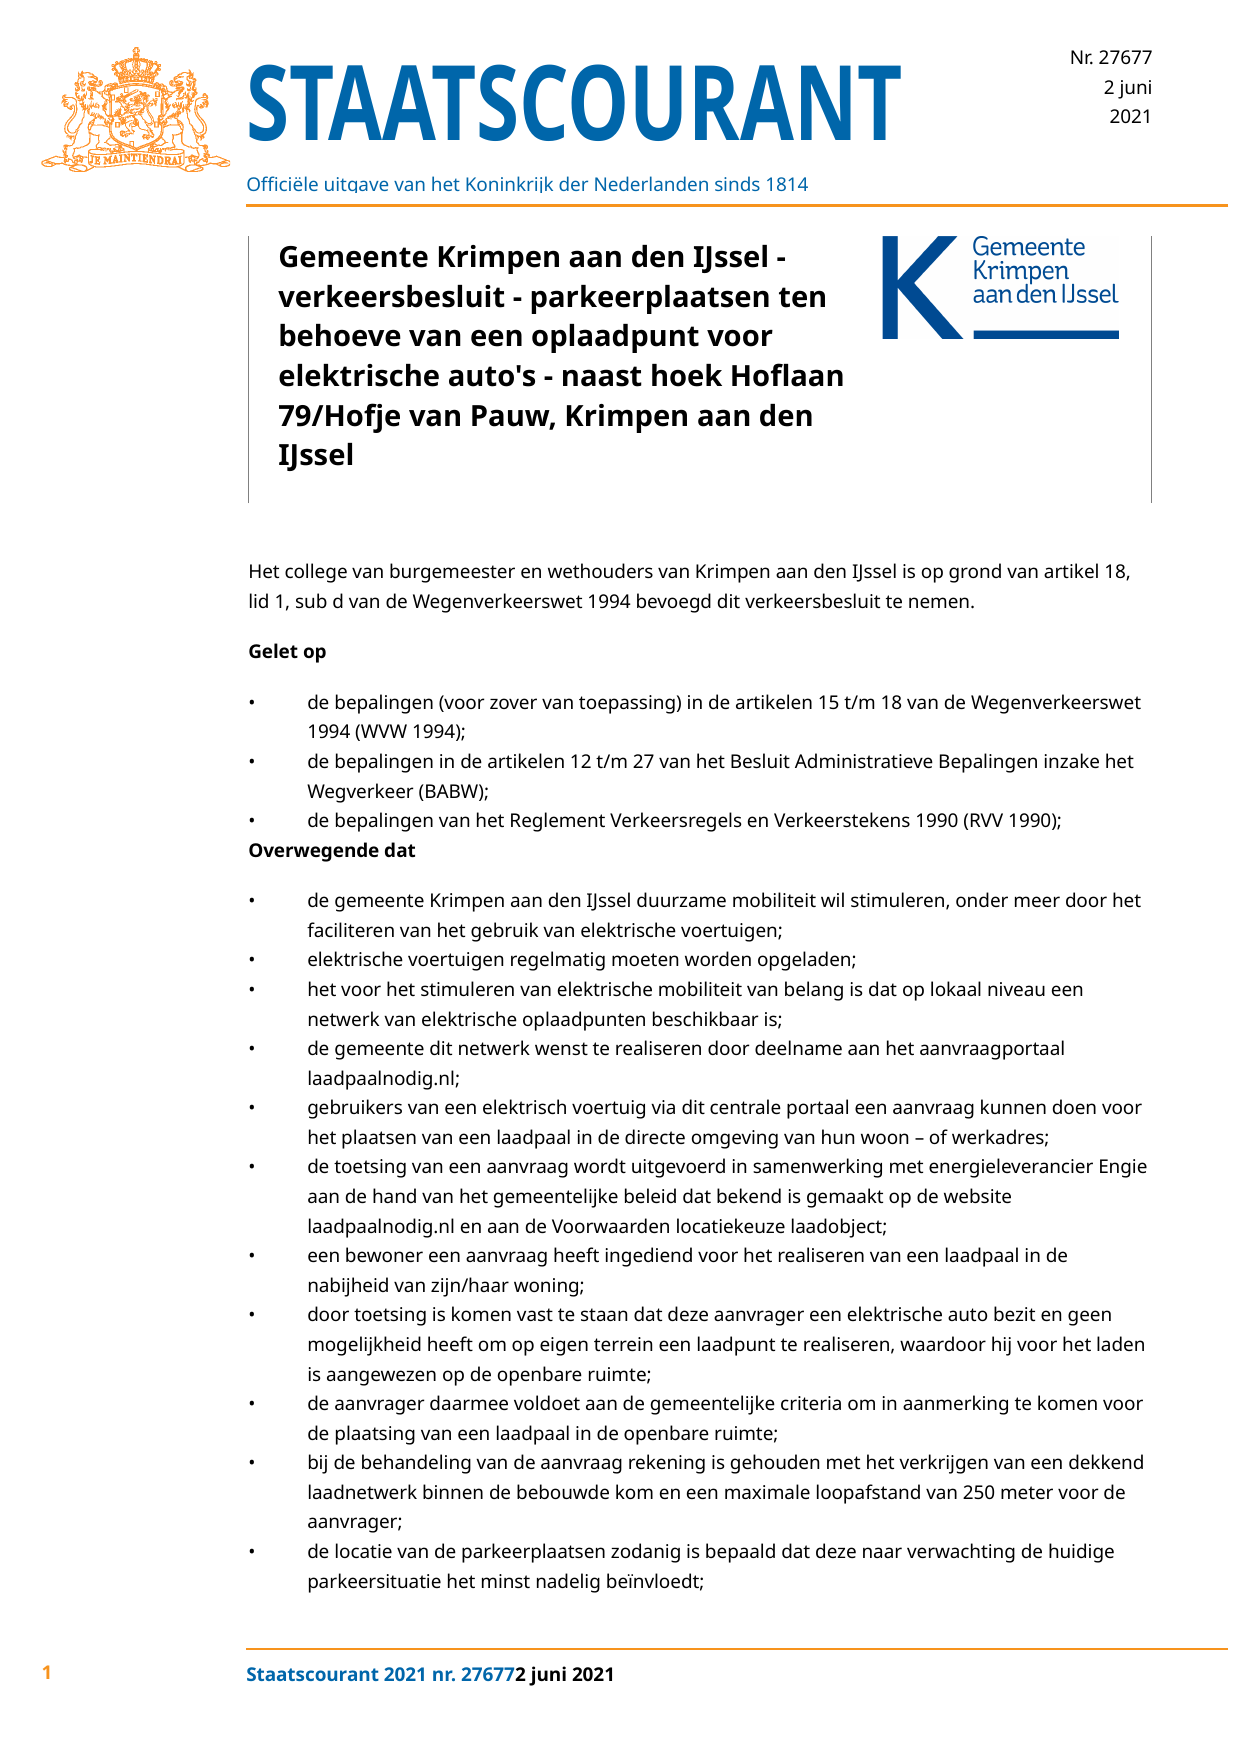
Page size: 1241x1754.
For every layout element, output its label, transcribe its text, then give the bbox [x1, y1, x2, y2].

list de gemeente Krimpen aan den IJssel duurzame mobiliteit wil stimuleren, onder meer door het faciliteren van het gebruik van elektrische voertuigen; [248, 887, 1152, 943]
list de bepalingen (voor zover van toepassing) in de artikelen 15 t/m 18 van de Wegenverkeerswet 1994 (WVW 1994); [248, 689, 1152, 744]
text Gelet op [248, 639, 1152, 664]
picture [41, 47, 231, 172]
text Het college van burgemeester en wethouders van Krimpen aan den IJssel is op grond van artikel 18, lid 1, sub d van de Wegenverkeerswet 1994 bevoegd dit verkeersbesluit te nemen. [248, 559, 1152, 614]
list bij de behandeling van de aanvraag rekening is gehouden met het verkrijgen van een dekkend laadnetwerk binnen de bebouwde kom en een maximale loopafstand van 250 meter voor de aanvrager; [248, 1449, 1152, 1534]
table_header Gemeente Krimpen aan den IJssel - verkeersbesluit - parkeerplaatsen ten behoeve van een oplaadpunt voor elektrische auto's - naast hoek Hoflaan 79/Hofje van Pauw, Krimpen aan den IJssel [249, 236, 850, 503]
text Overwegende dat [248, 837, 1152, 863]
list de locatie van de parkeerplaatsen zodanig is bepaald dat deze naar verwachting de huidige parkeersituatie het minst nadelig beïnvloedt; [248, 1538, 1152, 1594]
list een bewoner een aanvraag heeft ingediend voor het realiseren van een laadpaal in de nabijheid van zijn/haar woning; [248, 1242, 1152, 1298]
list de toetsing van een aanvraag wordt uitgevoerd in samenwerking met energieleverancier Engie aan de hand van het gemeentelijke beleid dat bekend is gemaakt op de website laadpaalnodig.nl en aan de Voorwaarden locatiekeuze laadobject; [248, 1154, 1152, 1239]
list gebruikers van een elektrisch voertuig via dit centrale portaal een aanvraag kunnen doen voor het plaatsen van een laadpaal in de directe omgeving van hun woon – of werkadres; [248, 1094, 1152, 1150]
list de aanvrager daarmee voldoet aan de gemeentelijke criteria om in aanmerking te komen voor de plaatsing van een laadpaal in de openbare ruimte; [248, 1390, 1152, 1446]
table_header [1119, 236, 1151, 338]
list de gemeente dit netwerk wenst te realiseren door deelname aan het aanvraagportaal laadpaalnodig.nl; [248, 1035, 1152, 1091]
table_header [850, 339, 1151, 503]
list de bepalingen in de artikelen 12 t/m 27 van het Besluit Administratieve Bepalingen inzake het Wegverkeer (BABW); [248, 748, 1152, 804]
list elektrische voertuigen regelmatig moeten worden opgeladen; [248, 947, 1152, 972]
list het voor het stimuleren van elektrische mobiliteit van belang is dat op lokaal niveau een netwerk van elektrische oplaadpunten beschikbaar is; [248, 976, 1152, 1032]
picture [882, 236, 1119, 339]
table_header [850, 236, 882, 338]
list door toetsing is komen vast te staan dat deze aanvrager een elektrische auto bezit en geen mogelijkheid heeft om op eigen terrein een laadpunt te realiseren, waardoor hij voor het laden is aangewezen op de openbare ruimte; [248, 1302, 1152, 1387]
list de bepalingen van het Reglement Verkeersregels en Verkeerstekens 1990 (RVV 1990); [248, 807, 1152, 833]
